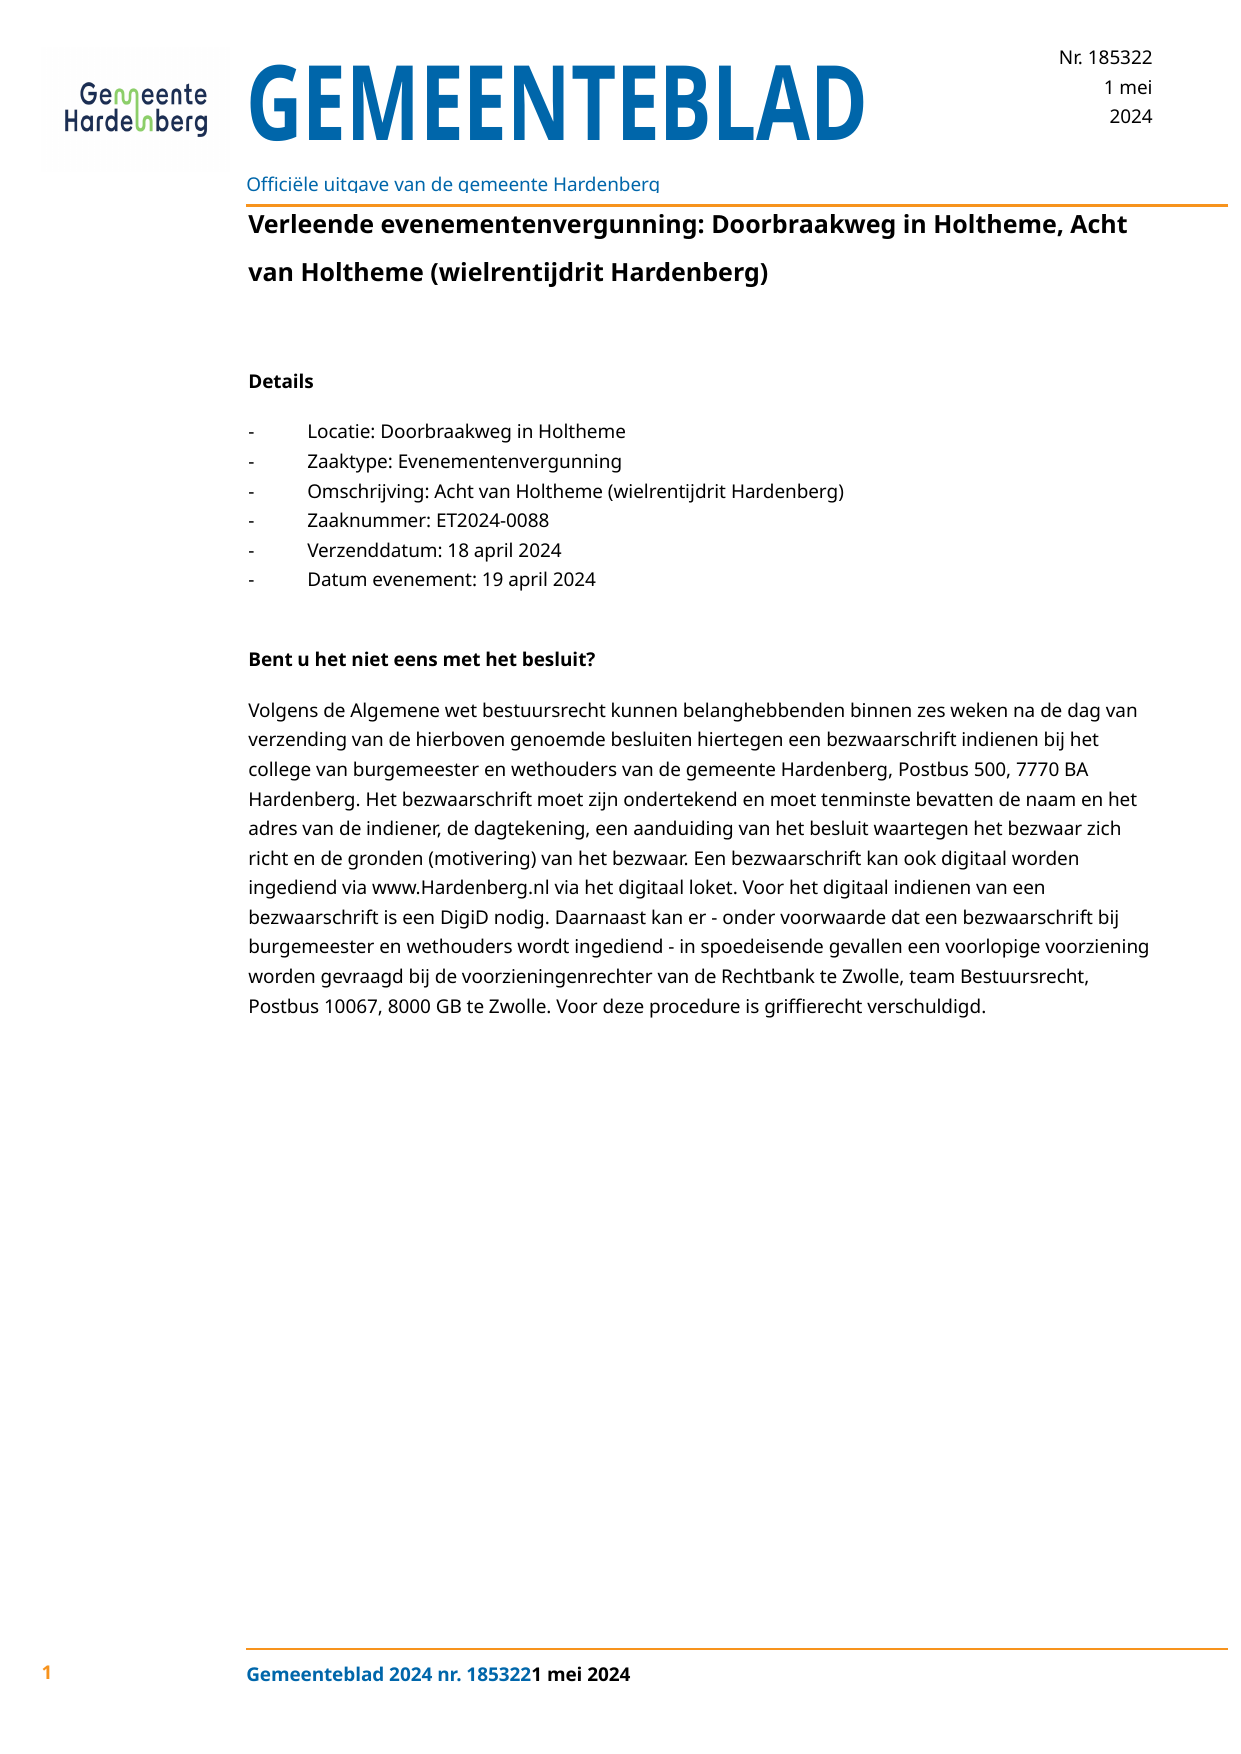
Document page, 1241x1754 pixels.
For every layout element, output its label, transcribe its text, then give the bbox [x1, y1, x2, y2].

picture [41, 47, 231, 172]
list Zaaktype: Evenementenvergunning [248, 448, 1152, 474]
text Details [248, 368, 1152, 394]
list Verzenddatum: 18 april 2024 [248, 537, 1152, 563]
text Verleende evenementenvergunning: Doorbraakweg in Holtheme, Acht van Holtheme (wielrentijdrit Hardenberg) [248, 207, 1152, 288]
list Omschrijving: Acht van Holtheme (wielrentijdrit Hardenberg) [248, 478, 1152, 504]
list Zaaknummer: ET2024-0088 [248, 507, 1152, 533]
list Locatie: Doorbraakweg in Holtheme [248, 419, 1152, 444]
list Datum evenement: 19 april 2024 [248, 567, 1152, 592]
text Volgens de Algemene wet bestuursrecht kunnen belanghebbenden binnen zes weken na de dag van verzending van de hierboven genoemde besluiten hiertegen een bezwaarschrift indienen bij het college van burgemeester en wethouders van de gemeente Hardenberg, Postbus 500, 7770 BA Hardenberg. Het bezwaarschrift moet zijn ondertekend en moet tenminste bevatten de naam en het adres van de indiener, de dagtekening, een aanduiding van het besluit waartegen het bezwaar zich richt en de gronden (motivering) van het bezwaar. Een bezwaarschrift kan ook digitaal worden ingediend via www.Hardenberg.nl via het digitaal loket. Voor het digitaal indienen van een bezwaarschrift is een DigiD nodig. Daarnaast kan er - onder voorwaarde dat een bezwaarschrift bij burgemeester en wethouders wordt ingediend - in spoedeisende gevallen een voorlopige voorziening worden gevraagd bij de voorzieningenrechter van de Rechtbank te Zwolle, team Bestuursrecht, Postbus 10067, 8000 GB te Zwolle. Voor deze procedure is griffierecht verschuldigd. [248, 697, 1152, 1019]
text Bent u het niet eens met het besluit? [248, 647, 1152, 672]
